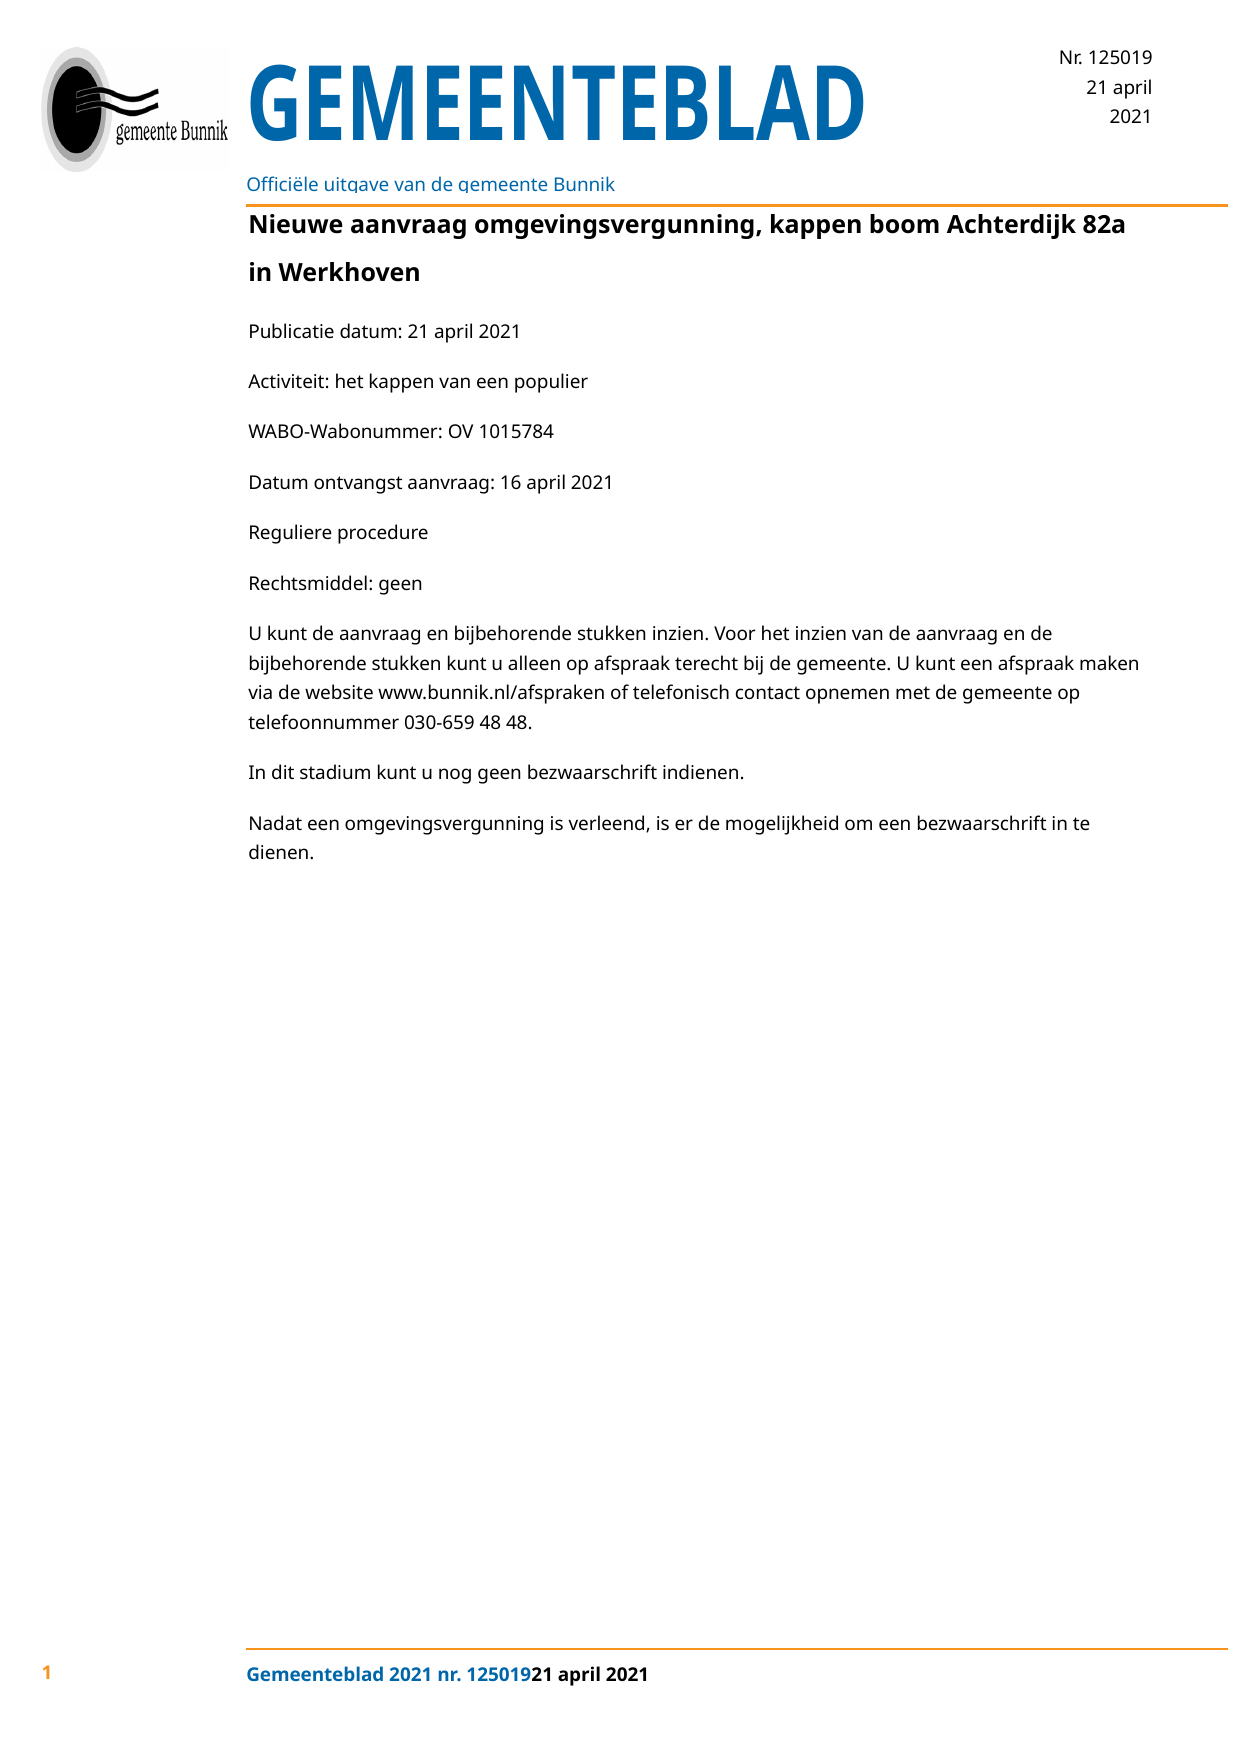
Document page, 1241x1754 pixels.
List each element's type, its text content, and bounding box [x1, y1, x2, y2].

text In dit stadium kunt u nog geen bezwaarschrift indienen. [248, 759, 1152, 785]
text WABO-Wabonummer: OV 1015784 [248, 419, 1152, 444]
text Activiteit: het kappen van een populier [248, 368, 1152, 394]
picture [41, 47, 231, 172]
text Nieuwe aanvraag omgevingsvergunning, kappen boom Achterdijk 82a in Werkhoven [248, 207, 1152, 288]
text Reguliere procedure [248, 519, 1152, 545]
text U kunt de aanvraag en bijbehorende stukken inzien. Voor het inzien van de aanvraag en de bijbehorende stukken kunt u alleen op afspraak terecht bij de gemeente. U kunt een afspraak maken via de website www.bunnik.nl/afspraken of telefonisch contact opnemen met de gemeente op telefoonnummer 030-659 48 48. [248, 620, 1152, 735]
text Publicatie datum: 21 april 2021 [248, 318, 1152, 344]
text Datum ontvangst aanvraag: 16 april 2021 [248, 469, 1152, 495]
text Rechtsmiddel: geen [248, 570, 1152, 596]
text Nadat een omgevingsvergunning is verleend, is er de mogelijkheid om een bezwaarschrift in te dienen. [248, 810, 1152, 865]
